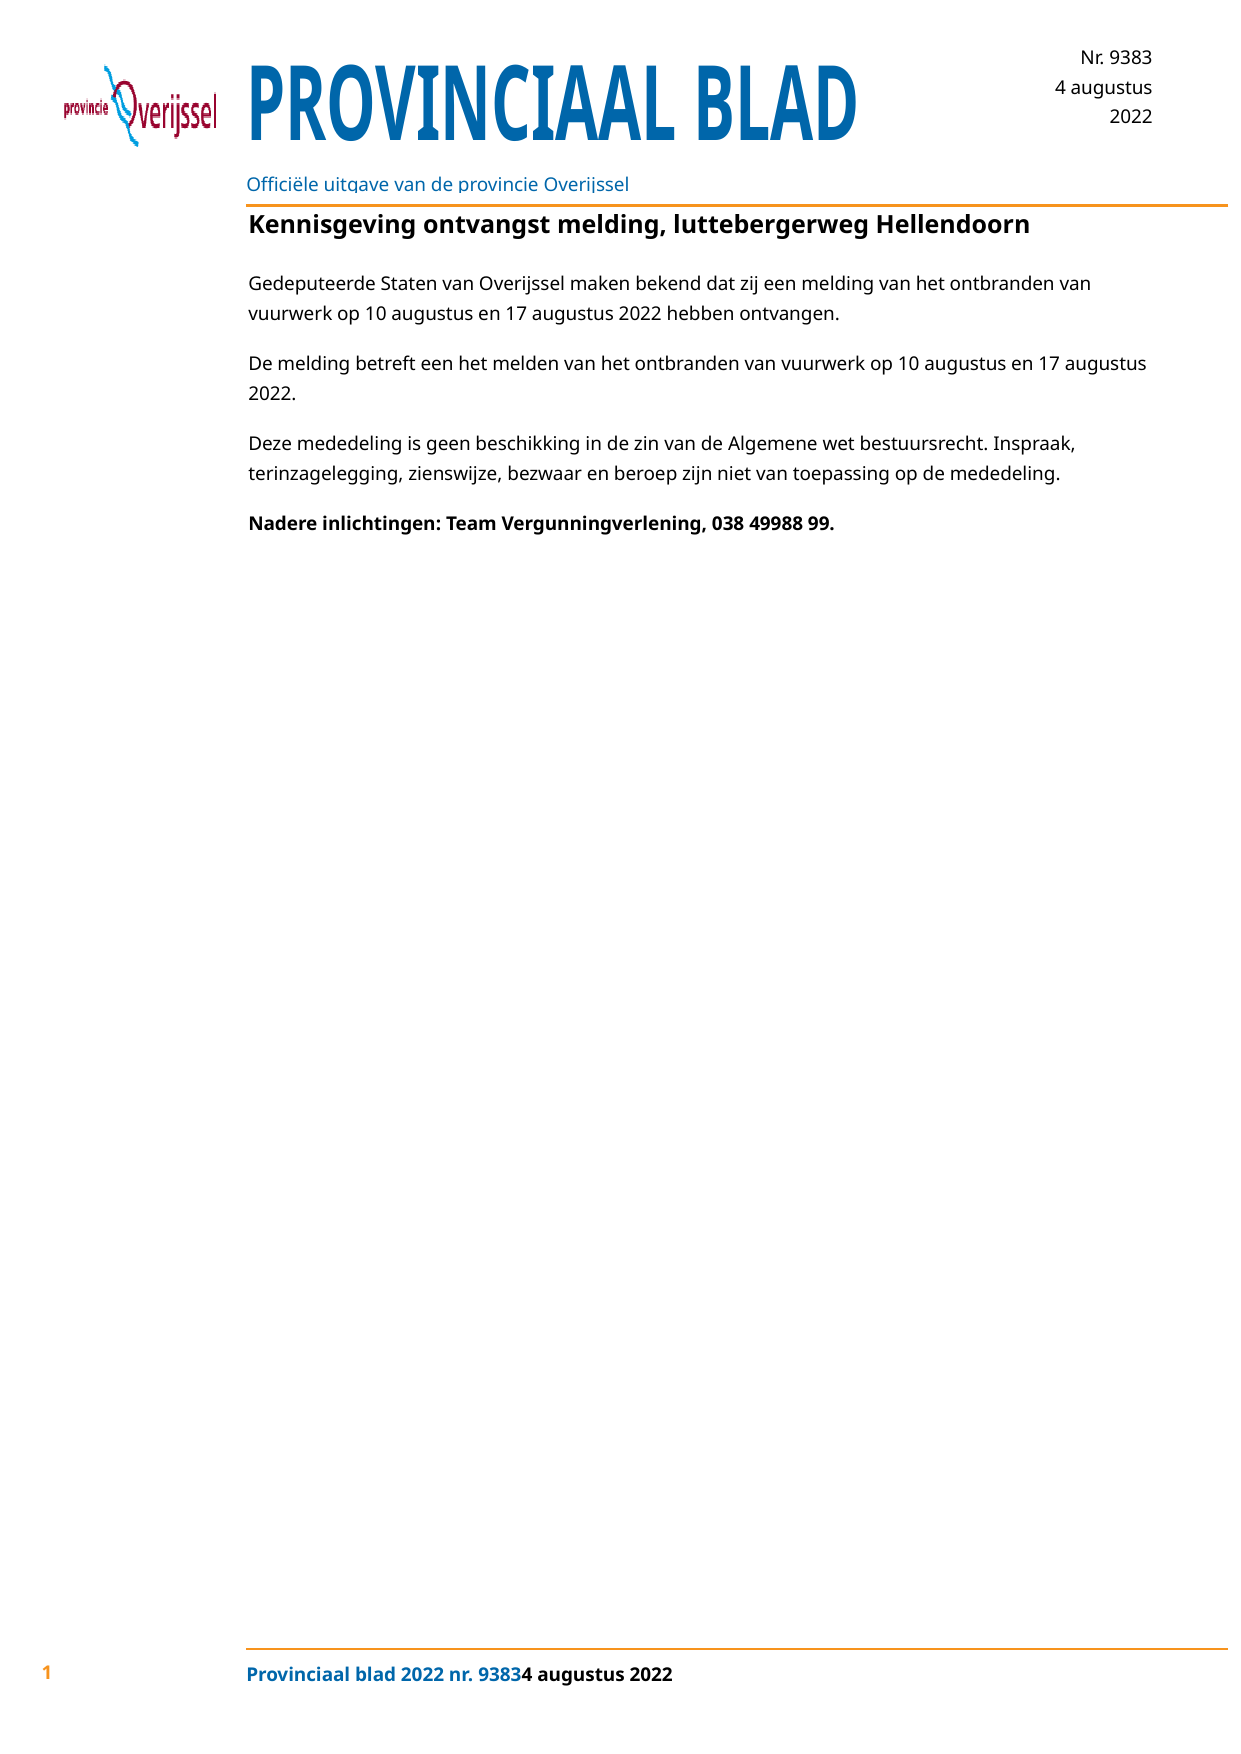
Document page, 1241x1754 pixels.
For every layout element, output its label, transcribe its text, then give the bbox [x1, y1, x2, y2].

text Deze mededeling is geen beschikking in de zin van de Algemene wet bestuursrecht. Inspraak, terinzagelegging, zienswijze, bezwaar en beroep zijn niet van toepassing op de mededeling. [248, 430, 1152, 486]
text Kennisgeving ontvangst melding, luttebergerweg Hellendoorn [248, 207, 1152, 241]
text Nadere inlichtingen: Team Vergunningverlening, 038 49988 99. [248, 510, 1152, 536]
text De melding betreft een het melden van het ontbranden van vuurwerk op 10 augustus en 17 augustus 2022. [248, 350, 1152, 406]
picture [41, 47, 231, 172]
text Gedeputeerde Staten van Overijssel maken bekend dat zij een melding van het ontbranden van vuurwerk op 10 augustus en 17 augustus 2022 hebben ontvangen. [248, 270, 1152, 326]
